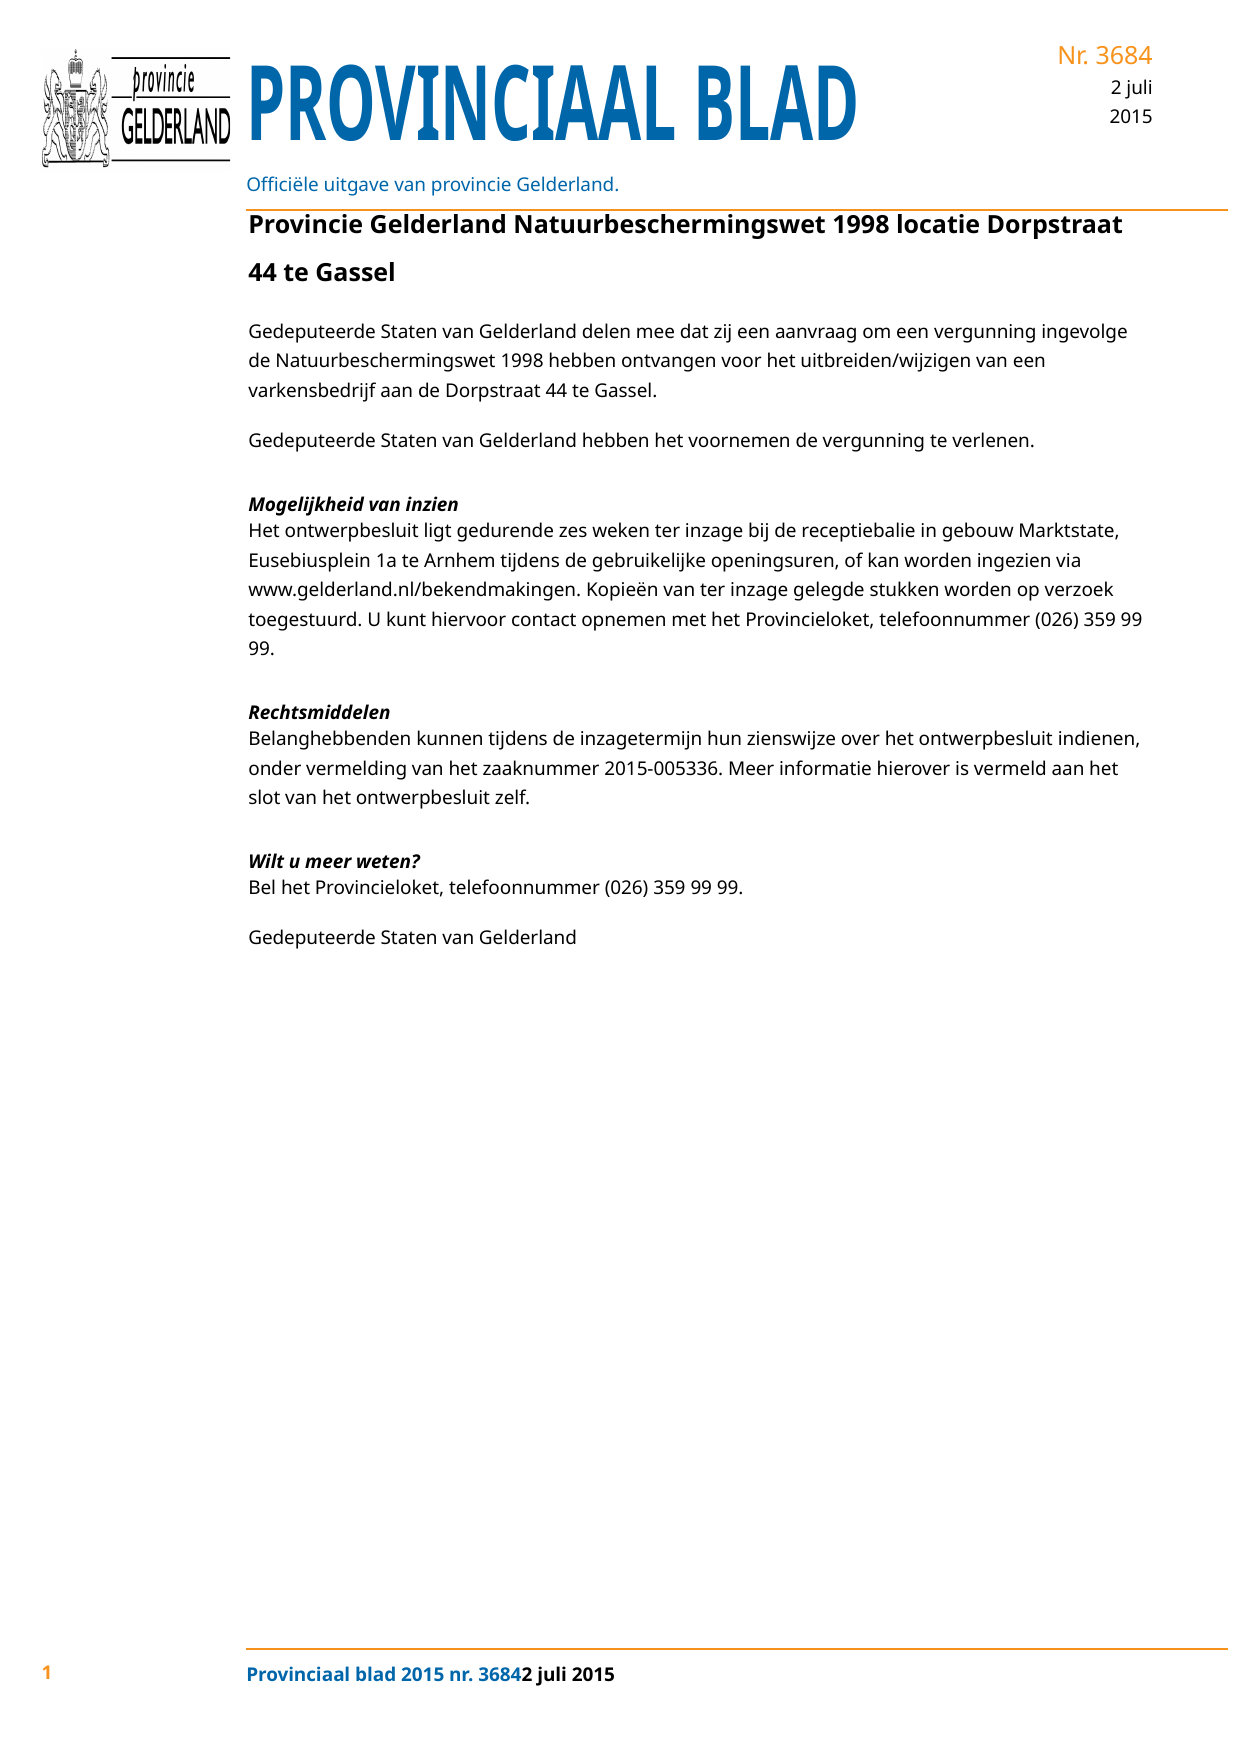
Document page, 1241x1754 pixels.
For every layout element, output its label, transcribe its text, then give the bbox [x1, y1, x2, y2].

text Rechtsmiddelen [248, 699, 1152, 725]
text Belanghebbenden kunnen tijdens de inzagetermijn hun zienswijze over het ontwerpbesluit indienen, onder vermelding van het zaaknummer 2015-005336. Meer informatie hierover is vermeld aan het slot van het ontwerpbesluit zelf. [248, 725, 1152, 810]
text Gedeputeerde Staten van Gelderland delen mee dat zij een aanvraag om een vergunning ingevolge de Natuurbeschermingswet 1998 hebben ontvangen voor het uitbreiden/wijzigen van een varkensbedrijf aan de Dorpstraat 44 te Gassel. [248, 318, 1152, 403]
text Gedeputeerde Staten van Gelderland hebben het voornemen de vergunning te verlenen. [248, 427, 1152, 453]
text Het ontwerpbesluit ligt gedurende zes weken ter inzage bij de receptiebalie in gebouw Marktstate, Eusebiusplein 1a te Arnhem tijdens de gebruikelijke openingsuren, of kan worden ingezien via www.gelderland.nl/bekendmakingen. Kopieën van ter inzage gelegde stukken worden op verzoek toegestuurd. U kunt hiervoor contact opnemen met het Provincieloket, telefoonnummer (026) 359 99 99. [248, 517, 1152, 661]
text Provincie Gelderland Natuurbeschermingswet 1998 locatie Dorpstraat 44 te Gassel [248, 211, 1152, 288]
text Mogelijkheid van inzien [248, 491, 1152, 517]
picture [41, 47, 231, 172]
text Wilt u meer weten? [248, 848, 1152, 874]
text Gedeputeerde Staten van Gelderland [248, 924, 1152, 950]
text Bel het Provincieloket, telefoonnummer (026) 359 99 99. [248, 874, 1152, 900]
